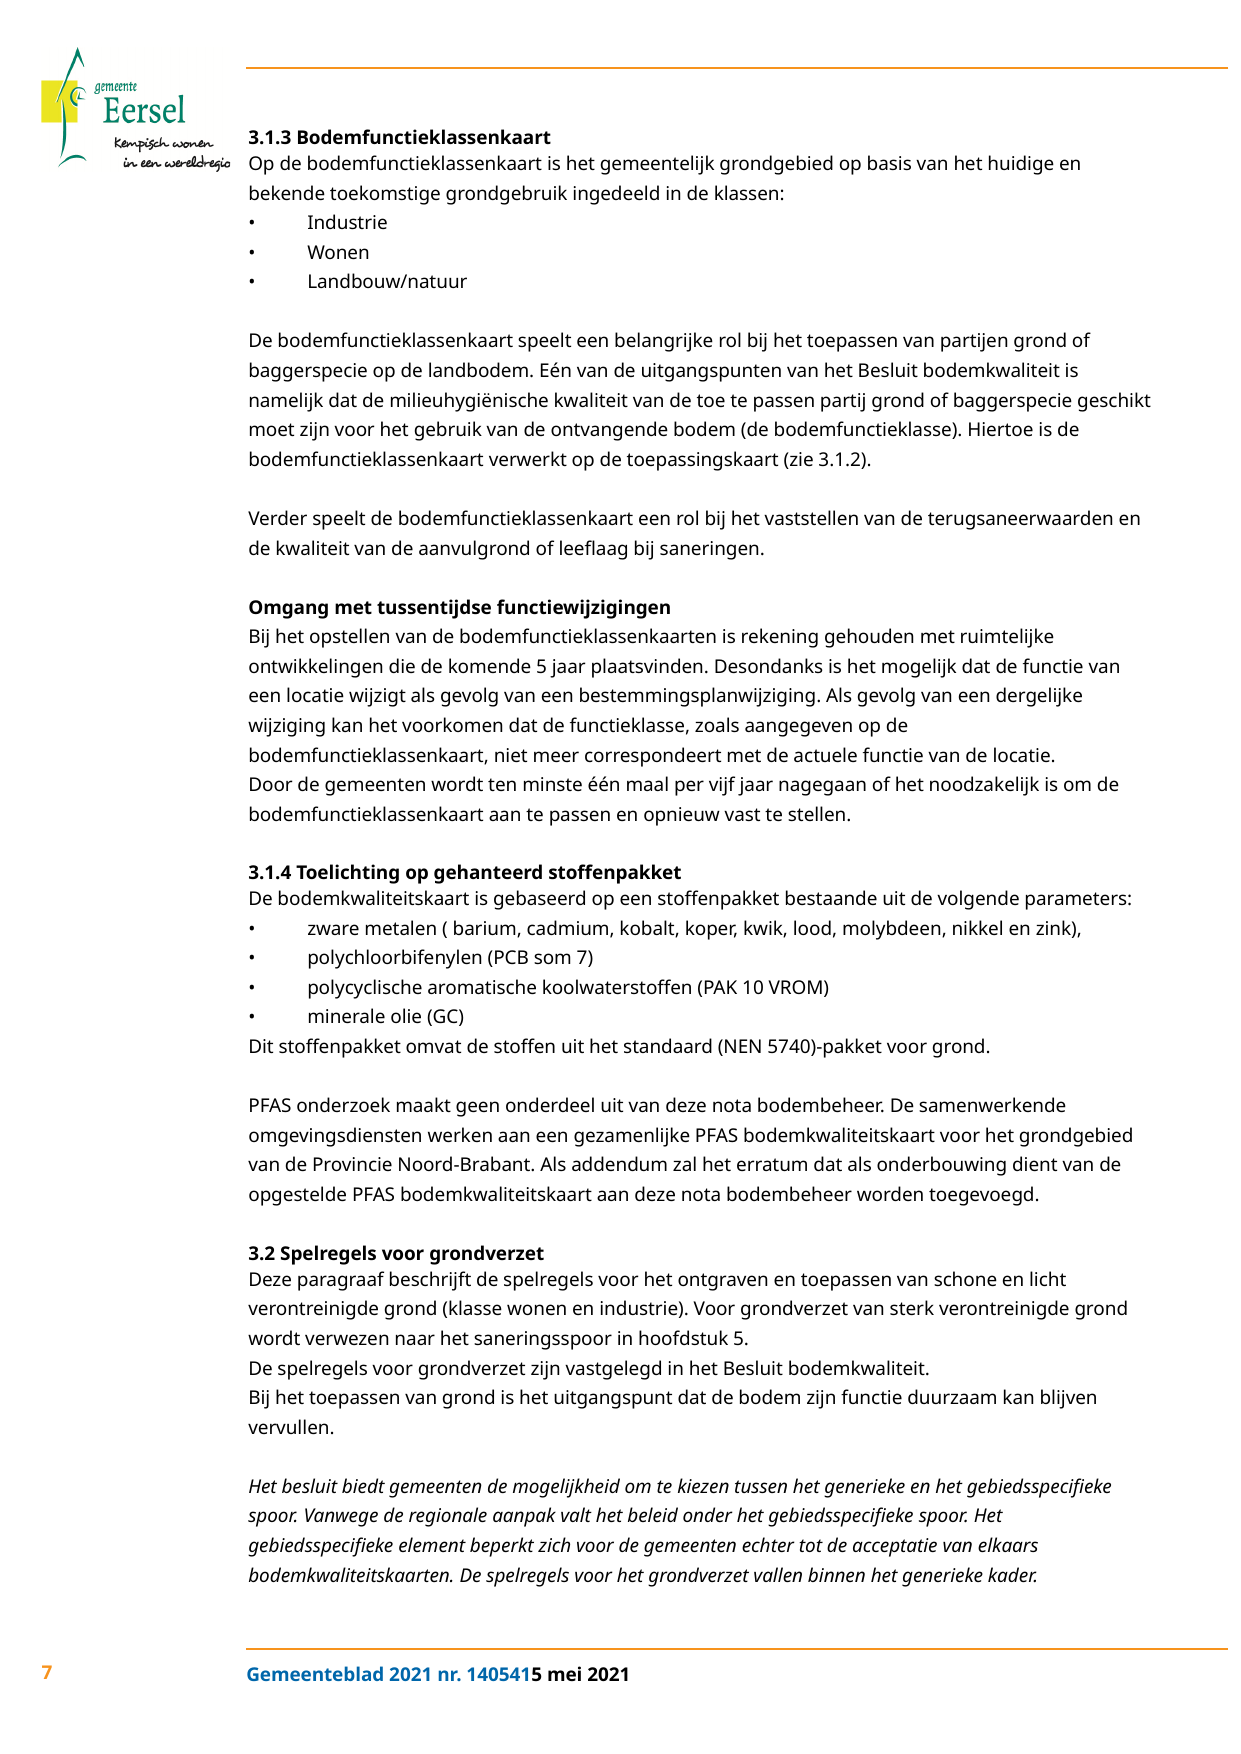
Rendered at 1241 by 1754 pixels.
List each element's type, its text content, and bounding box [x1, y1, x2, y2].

list zware metalen ( barium, cadmium, kobalt, koper, kwik, lood, molybdeen, nikkel en zink), [248, 915, 1152, 941]
picture [41, 47, 231, 172]
text 3.2 Spelregels voor grondverzet [248, 1240, 1152, 1266]
list minerale olie (GC) [248, 1004, 1152, 1029]
list Wonen [248, 239, 1152, 264]
text Dit stoffenpakket omvat de stoffen uit het standaard (NEN 5740)-pakket voor grond. [248, 1033, 1152, 1059]
text 3.1.4 Toelichting op gehanteerd stoffenpakket [248, 859, 1152, 885]
text PFAS onderzoek maakt geen onderdeel uit van deze nota bodembeheer. De samenwerkende omgevingsdiensten werken aan een gezamenlijke PFAS bodemkwaliteitskaart voor het grondgebied van de Provincie Noord-Brabant. Als addendum zal het erratum dat als onderbouwing dient van de opgestelde PFAS bodemkwaliteitskaart aan deze nota bodembeheer worden toegevoegd. [248, 1092, 1152, 1207]
text Verder speelt de bodemfunctieklassenkaart een rol bij het vaststellen van de terugsaneerwaarden en de kwaliteit van de aanvulgrond of leeflaag bij saneringen. [248, 505, 1152, 560]
text De bodemkwaliteitskaart is gebaseerd op een stoffenpakket bestaande uit de volgende parameters: [248, 885, 1152, 911]
list polycyclische aromatische koolwaterstoffen (PAK 10 VROM) [248, 974, 1152, 1000]
text Deze paragraaf beschrijft de spelregels voor het ontgraven en toepassen van schone en licht verontreinigde grond (klasse wonen en industrie). Voor grondverzet van sterk verontreinigde grond wordt verwezen naar het saneringsspoor in hoofdstuk 5. [248, 1266, 1152, 1351]
text 3.1.3 Bodemfunctieklassenkaart [248, 124, 1152, 150]
list Industrie [248, 209, 1152, 235]
list Landbouw/natuur [248, 268, 1152, 294]
table_header Omgang met tussentijdse functiewijzigingen Bij het opstellen van de bodemfunctieklassenkaarten is rekening gehouden met ruimtelijke ontwikkelingen die de komende 5 jaar plaatsvinden. Desondanks is het mogelijk dat de functie van een locatie wijzigt als gevolg van een bestemmingsplanwijziging. Als gevolg van een dergelijke wijziging kan het voorkomen dat de functieklasse, zoals aangegeven op de bodemfunctieklassenkaart, niet meer correspondeert met de actuele functie van de locatie. Door de gemeenten wordt ten minste één maal per vijf jaar nagegaan of het noodzakelijk is om de bodemfunctieklassenkaart aan te passen en opnieuw vast te stellen. [248, 594, 1152, 827]
text De spelregels voor grondverzet zijn vastgelegd in het Besluit bodemkwaliteit. [248, 1355, 1152, 1381]
text Bij het toepassen van grond is het uitgangspunt dat de bodem zijn functie duurzaam kan blijven vervullen. [248, 1384, 1152, 1440]
text Het besluit biedt gemeenten de mogelijkheid om te kiezen tussen het generieke en het gebiedsspecifieke spoor. Vanwege de regionale aanpak valt het beleid onder het gebiedsspecifieke spoor. Het gebiedsspecifieke element beperkt zich voor de gemeenten echter tot de acceptatie van elkaars bodemkwaliteitskaarten. De spelregels voor het grondverzet vallen binnen het generieke kader. [248, 1473, 1152, 1588]
list polychloorbifenylen (PCB som 7) [248, 944, 1152, 970]
text De bodemfunctieklassenkaart speelt een belangrijke rol bij het toepassen van partijen grond of baggerspecie op de landbodem. Eén van de uitgangspunten van het Besluit bodemkwaliteit is namelijk dat de milieuhygiënische kwaliteit van de toe te passen partij grond of baggerspecie geschikt moet zijn voor het gebruik van de ontvangende bodem (de bodemfunctieklasse). Hiertoe is de bodemfunctieklassenkaart verwerkt op de toepassingskaart (zie 3.1.2). [248, 328, 1152, 472]
text Op de bodemfunctieklassenkaart is het gemeentelijk grondgebied op basis van het huidige en bekende toekomstige grondgebruik ingedeeld in de klassen: [248, 150, 1152, 205]
